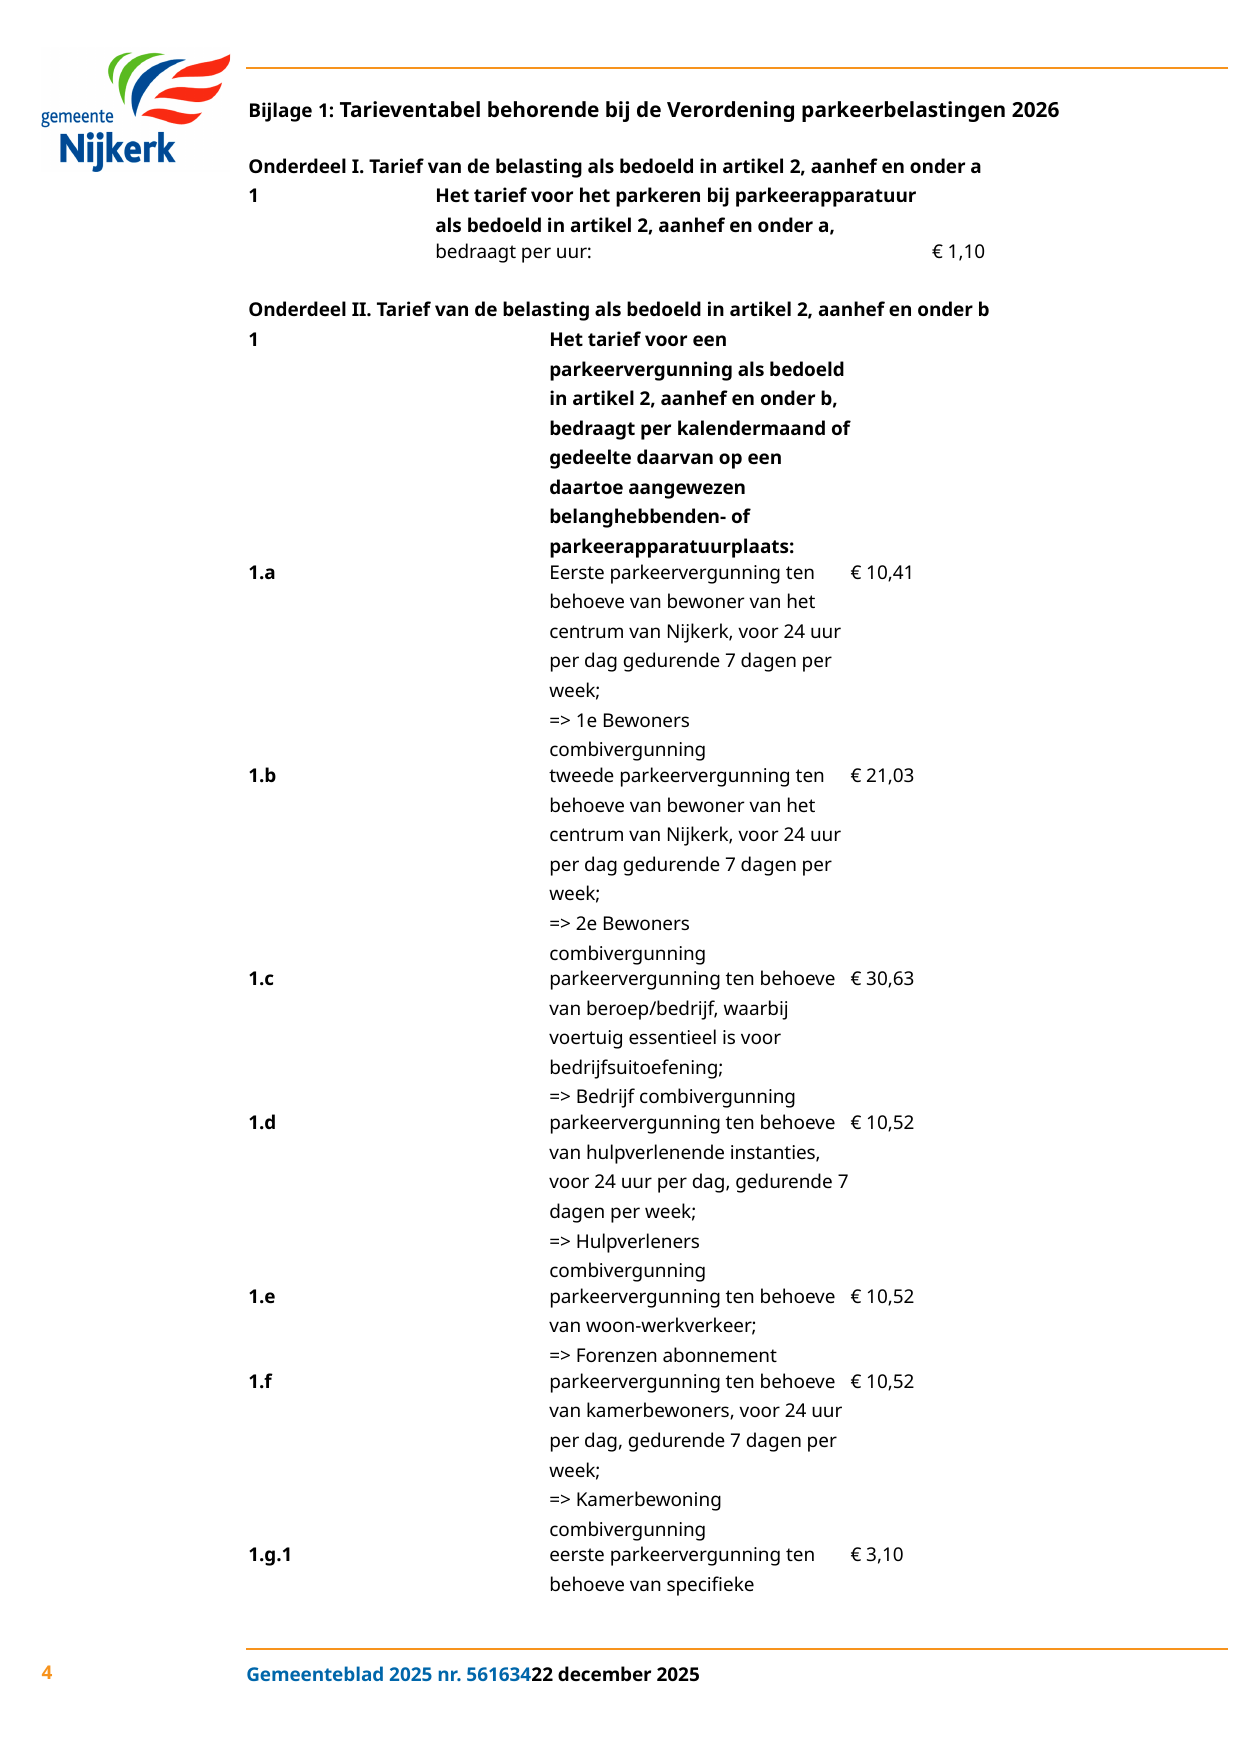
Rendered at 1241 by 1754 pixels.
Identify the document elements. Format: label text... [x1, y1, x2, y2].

table_cell 1.c [248, 965, 549, 1109]
table_cell parkeervergunning ten behoeve van hulpverlenende instanties, voor 24 uur per dag, gedurende 7 dagen per week; => Hulpverleners combivergunning [549, 1110, 850, 1283]
picture [41, 47, 231, 172]
table_header 1 [248, 326, 549, 559]
text Onderdeel II. Tarief van de belasting als bedoeld in artikel 2, aanhef en onder b [248, 296, 1152, 322]
table_cell 1.b [248, 762, 549, 965]
table_cell 1.a [248, 559, 549, 762]
table_cell parkeervergunning ten behoeve van kamerbewoners, voor 24 uur per dag, gedurende 7 dagen per week; => Kamerbewoning combivergunning [549, 1368, 850, 1542]
table_cell [248, 238, 435, 264]
table_cell € 21,03 [850, 762, 1152, 965]
table_cell bedraagt per uur: [435, 238, 932, 264]
table_cell € 30,63 [850, 965, 1152, 1109]
table_cell € 10,41 [850, 559, 1152, 762]
table_header Het tarief voor een parkeervergunning als bedoeld in artikel 2, aanhef en onder b, bedraagt per kalendermaand of gedeelte daarvan op een daartoe aangewezen belanghebbenden- of parkeerapparatuurplaats: [549, 326, 850, 559]
table_cell parkeervergunning ten behoeve van woon-werkverkeer; => Forenzen abonnement [549, 1283, 850, 1368]
table_cell € 10,52 [850, 1368, 1152, 1542]
table_cell Eerste parkeervergunning ten behoeve van bewoner van het centrum van Nijkerk, voor 24 uur per dag gedurende 7 dagen per week; => 1e Bewoners combivergunning [549, 559, 850, 762]
table_cell € 3,10 [850, 1542, 1152, 1597]
table_header 1 [248, 183, 435, 238]
text Onderdeel I. Tarief van de belasting als bedoeld in artikel 2, aanhef en onder a [248, 153, 1152, 179]
table_cell 1.g.1 [248, 1542, 549, 1597]
table_cell parkeervergunning ten behoeve van beroep/bedrijf, waarbij voertuig essentieel is voor bedrijfsuitoefening; => Bedrijf combivergunning [549, 965, 850, 1109]
table_cell eerste parkeervergunning ten behoeve van specifieke [549, 1542, 850, 1597]
table_cell tweede parkeervergunning ten behoeve van bewoner van het centrum van Nijkerk, voor 24 uur per dag gedurende 7 dagen per week; => 2e Bewoners combivergunning [549, 762, 850, 965]
table_cell € 10,52 [850, 1110, 1152, 1283]
table_header Het tarief voor het parkeren bij parkeerapparatuur als bedoeld in artikel 2, aanhef en onder a, [435, 183, 932, 238]
table_cell € 10,52 [850, 1283, 1152, 1368]
table_cell 1.f [248, 1368, 549, 1542]
table_cell 1.d [248, 1110, 549, 1283]
table_cell € 1,10 [932, 238, 1152, 264]
table_header [932, 183, 1152, 238]
table_cell 1.e [248, 1283, 549, 1368]
text Bijlage 1: Tarieventabel behorende bij de Verordening parkeerbelastingen 2026 [248, 95, 1152, 123]
table_header [850, 326, 1152, 559]
